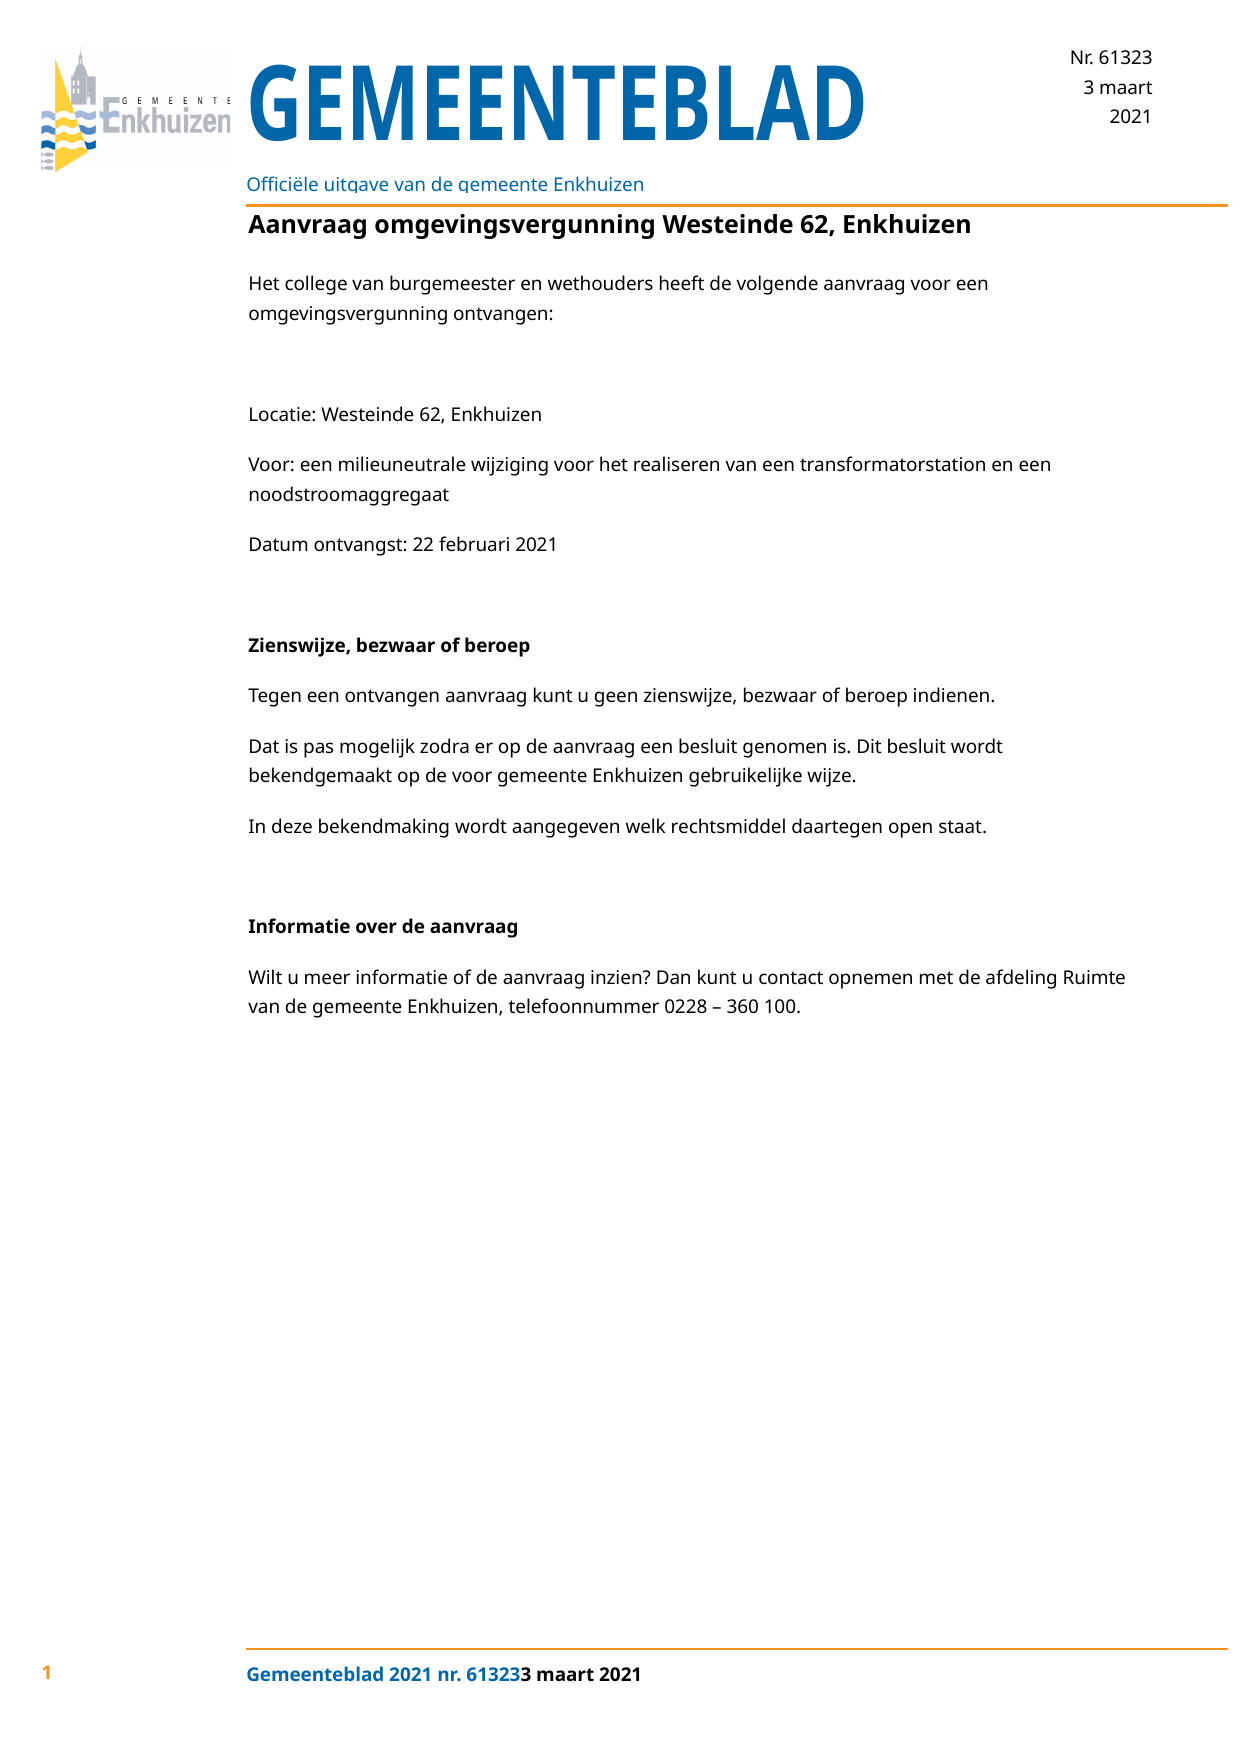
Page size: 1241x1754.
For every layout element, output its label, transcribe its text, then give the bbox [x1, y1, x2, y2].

text Het college van burgemeester en wethouders heeft de volgende aanvraag voor een omgevingsvergunning ontvangen: [248, 270, 1152, 326]
text Locatie: Westeinde 62, Enkhuizen [248, 401, 1152, 426]
text Tegen een ontvangen aanvraag kunt u geen zienswijze, bezwaar of beroep indienen. [248, 682, 1152, 708]
text Wilt u meer informatie of de aanvraag inzien? Dan kunt u contact opnemen met de afdeling Ruimte van de gemeente Enkhuizen, telefoonnummer 0228 – 360 100. [248, 964, 1152, 1019]
text Dat is pas mogelijk zodra er op de aanvraag een besluit genomen is. Dit besluit wordt bekendgemaakt op de voor gemeente Enkhuizen gebruikelijke wijze. [248, 733, 1152, 788]
picture [41, 47, 231, 172]
text Datum ontvangst: 22 februari 2021 [248, 531, 1152, 557]
text Zienswijze, bezwaar of beroep [248, 632, 1152, 658]
text In deze bekendmaking wordt aangegeven welk rechtsmiddel daartegen open staat. [248, 813, 1152, 838]
text Voor: een milieuneutrale wijziging voor het realiseren van een transformatorstation en een noodstroomaggregaat [248, 451, 1152, 506]
text Aanvraag omgevingsvergunning Westeinde 62, Enkhuizen [248, 207, 1152, 241]
text Informatie over de aanvraag [248, 914, 1152, 939]
